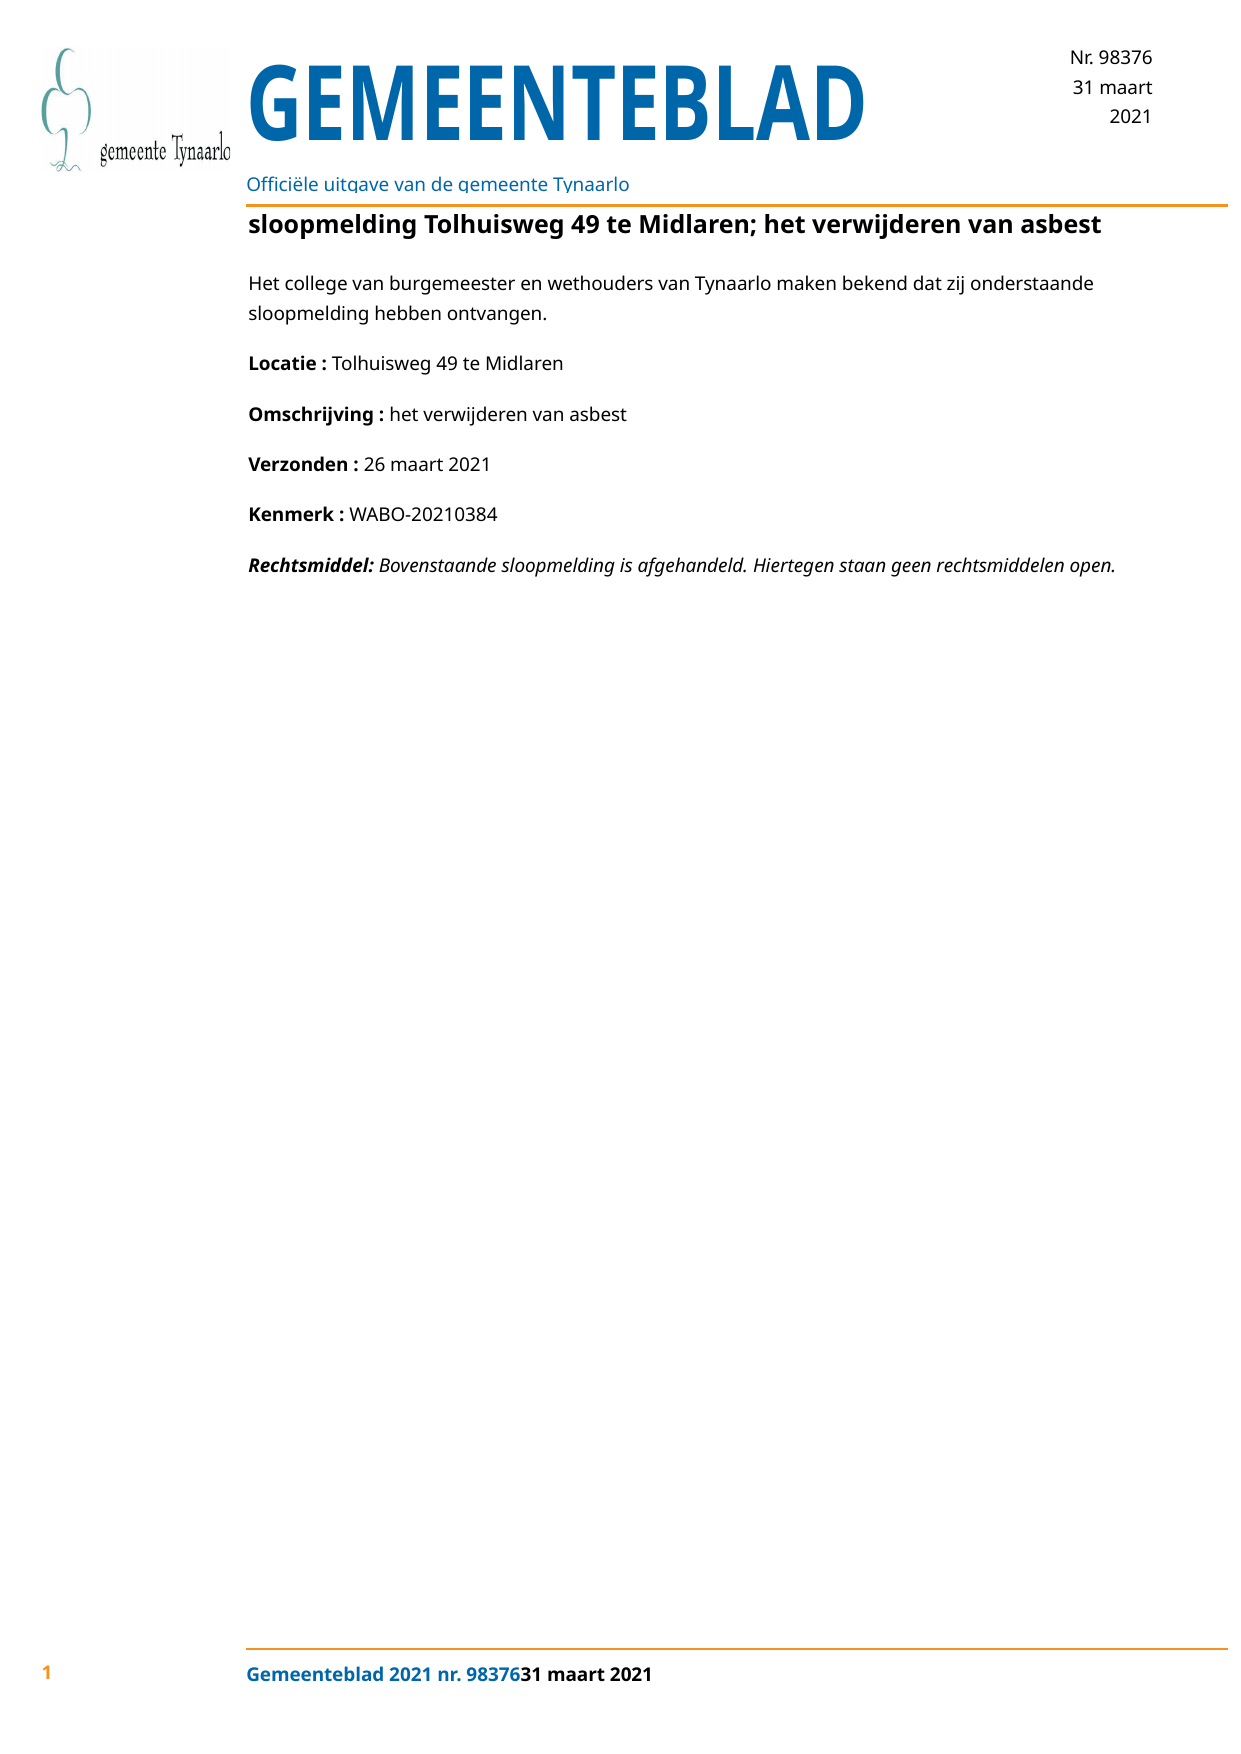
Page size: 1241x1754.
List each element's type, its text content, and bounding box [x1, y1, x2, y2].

text Rechtsmiddel: Bovenstaande sloopmelding is afgehandeld. Hiertegen staan geen rechtsmiddelen open. [248, 552, 1152, 578]
text Omschrijving : het verwijderen van asbest [248, 401, 1152, 426]
text Het college van burgemeester en wethouders van Tynaarlo maken bekend dat zij onderstaande sloopmelding hebben ontvangen. [248, 270, 1152, 326]
text sloopmelding Tolhuisweg 49 te Midlaren; het verwijderen van asbest [248, 207, 1152, 241]
picture [41, 47, 231, 172]
text Verzonden : 26 maart 2021 [248, 451, 1152, 477]
text Kenmerk : WABO-20210384 [248, 502, 1152, 527]
text Locatie : Tolhuisweg 49 te Midlaren [248, 350, 1152, 376]
